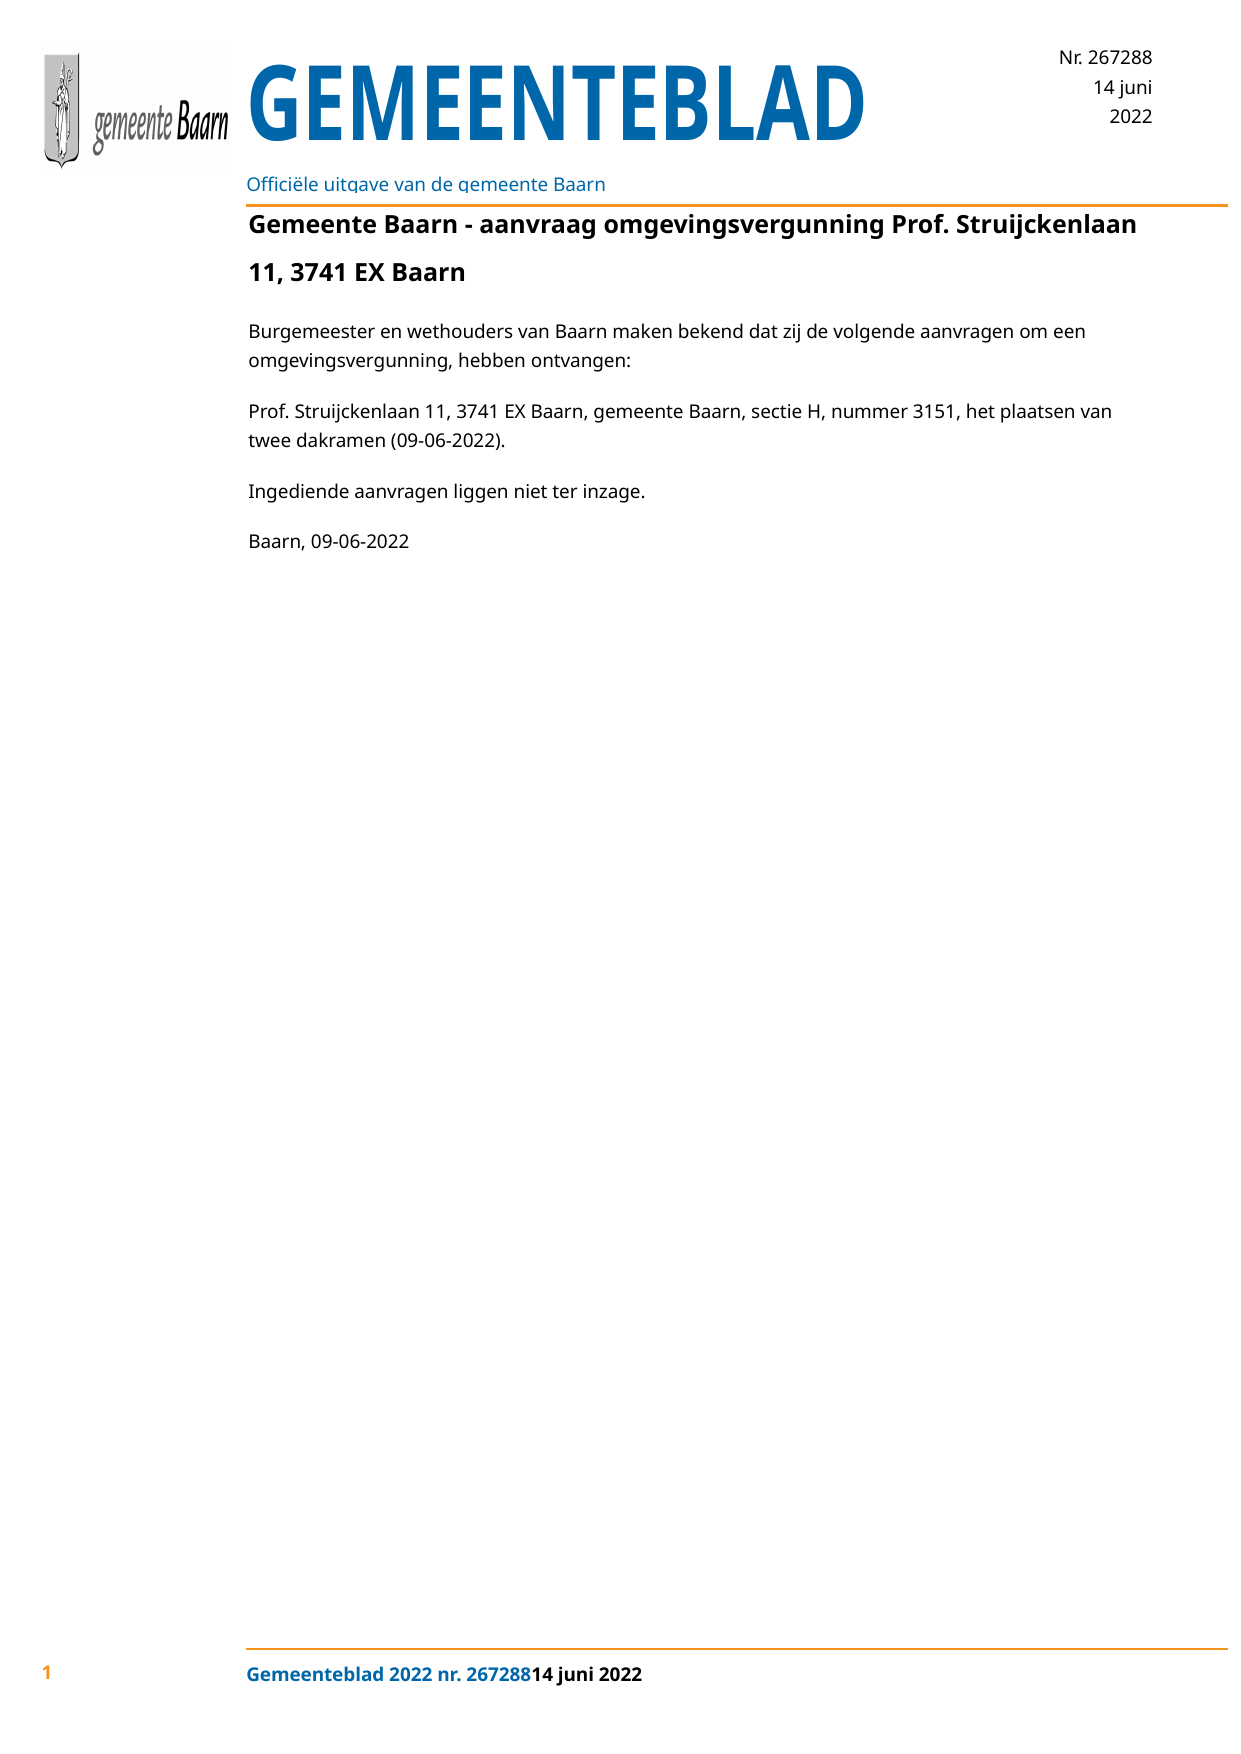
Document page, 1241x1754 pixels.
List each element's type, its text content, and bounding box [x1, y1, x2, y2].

picture [41, 47, 231, 172]
text Baarn, 09-06-2022 [248, 528, 1152, 554]
text Prof. Struijckenlaan 11, 3741 EX Baarn, gemeente Baarn, sectie H, nummer 3151, het plaatsen van twee dakramen (09-06-2022). [248, 398, 1152, 453]
text Gemeente Baarn - aanvraag omgevingsvergunning Prof. Struijckenlaan 11, 3741 EX Baarn [248, 207, 1152, 288]
text Ingediende aanvragen liggen niet ter inzage. [248, 478, 1152, 504]
text Burgemeester en wethouders van Baarn maken bekend dat zij de volgende aanvragen om een omgevingsvergunning, hebben ontvangen: [248, 318, 1152, 373]
